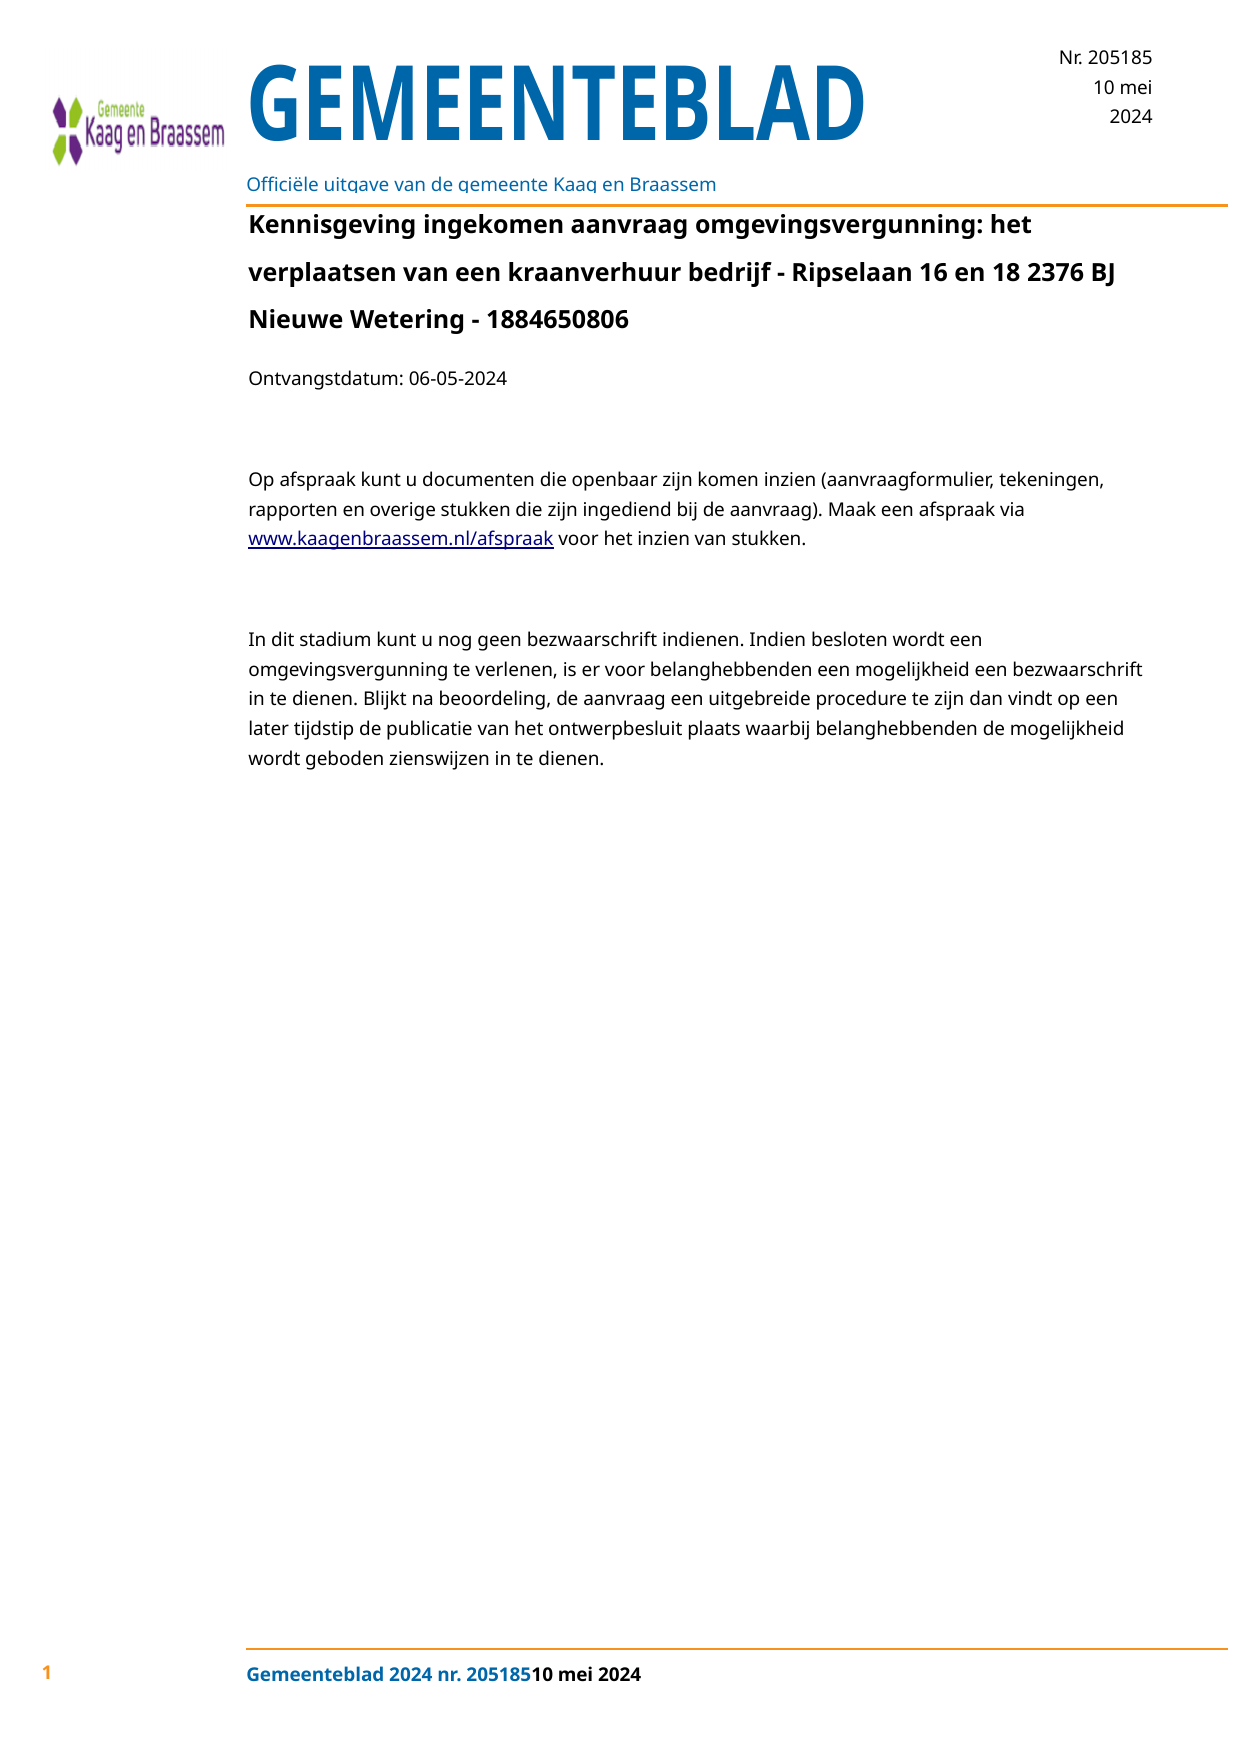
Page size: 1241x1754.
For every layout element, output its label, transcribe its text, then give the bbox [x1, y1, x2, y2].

text Ontvangstdatum: 06-05-2024 [248, 366, 1152, 391]
picture [41, 47, 231, 172]
text Op afspraak kunt u documenten die openbaar zijn komen inzien (aanvraagformulier, tekeningen, rapporten en overige stukken die zijn ingediend bij de aanvraag). Maak een afspraak via www.kaagenbraassem.nl/afspraak voor het inzien van stukken. [248, 466, 1152, 551]
text Kennisgeving ingekomen aanvraag omgevingsvergunning: het verplaatsen van een kraanverhuur bedrijf - Ripselaan 16 en 18 2376 BJ Nieuwe Wetering - 1884650806 [248, 207, 1152, 336]
text In dit stadium kunt u nog geen bezwaarschrift indienen. Indien besloten wordt een omgevingsvergunning te verlenen, is er voor belanghebbenden een mogelijkheid een bezwaarschrift in te dienen. Blijkt na beoordeling, de aanvraag een uitgebreide procedure te zijn dan vindt op een later tijdstip de publicatie van het ontwerpbesluit plaats waarbij belanghebbenden de mogelijkheid wordt geboden zienswijzen in te dienen. [248, 626, 1152, 770]
